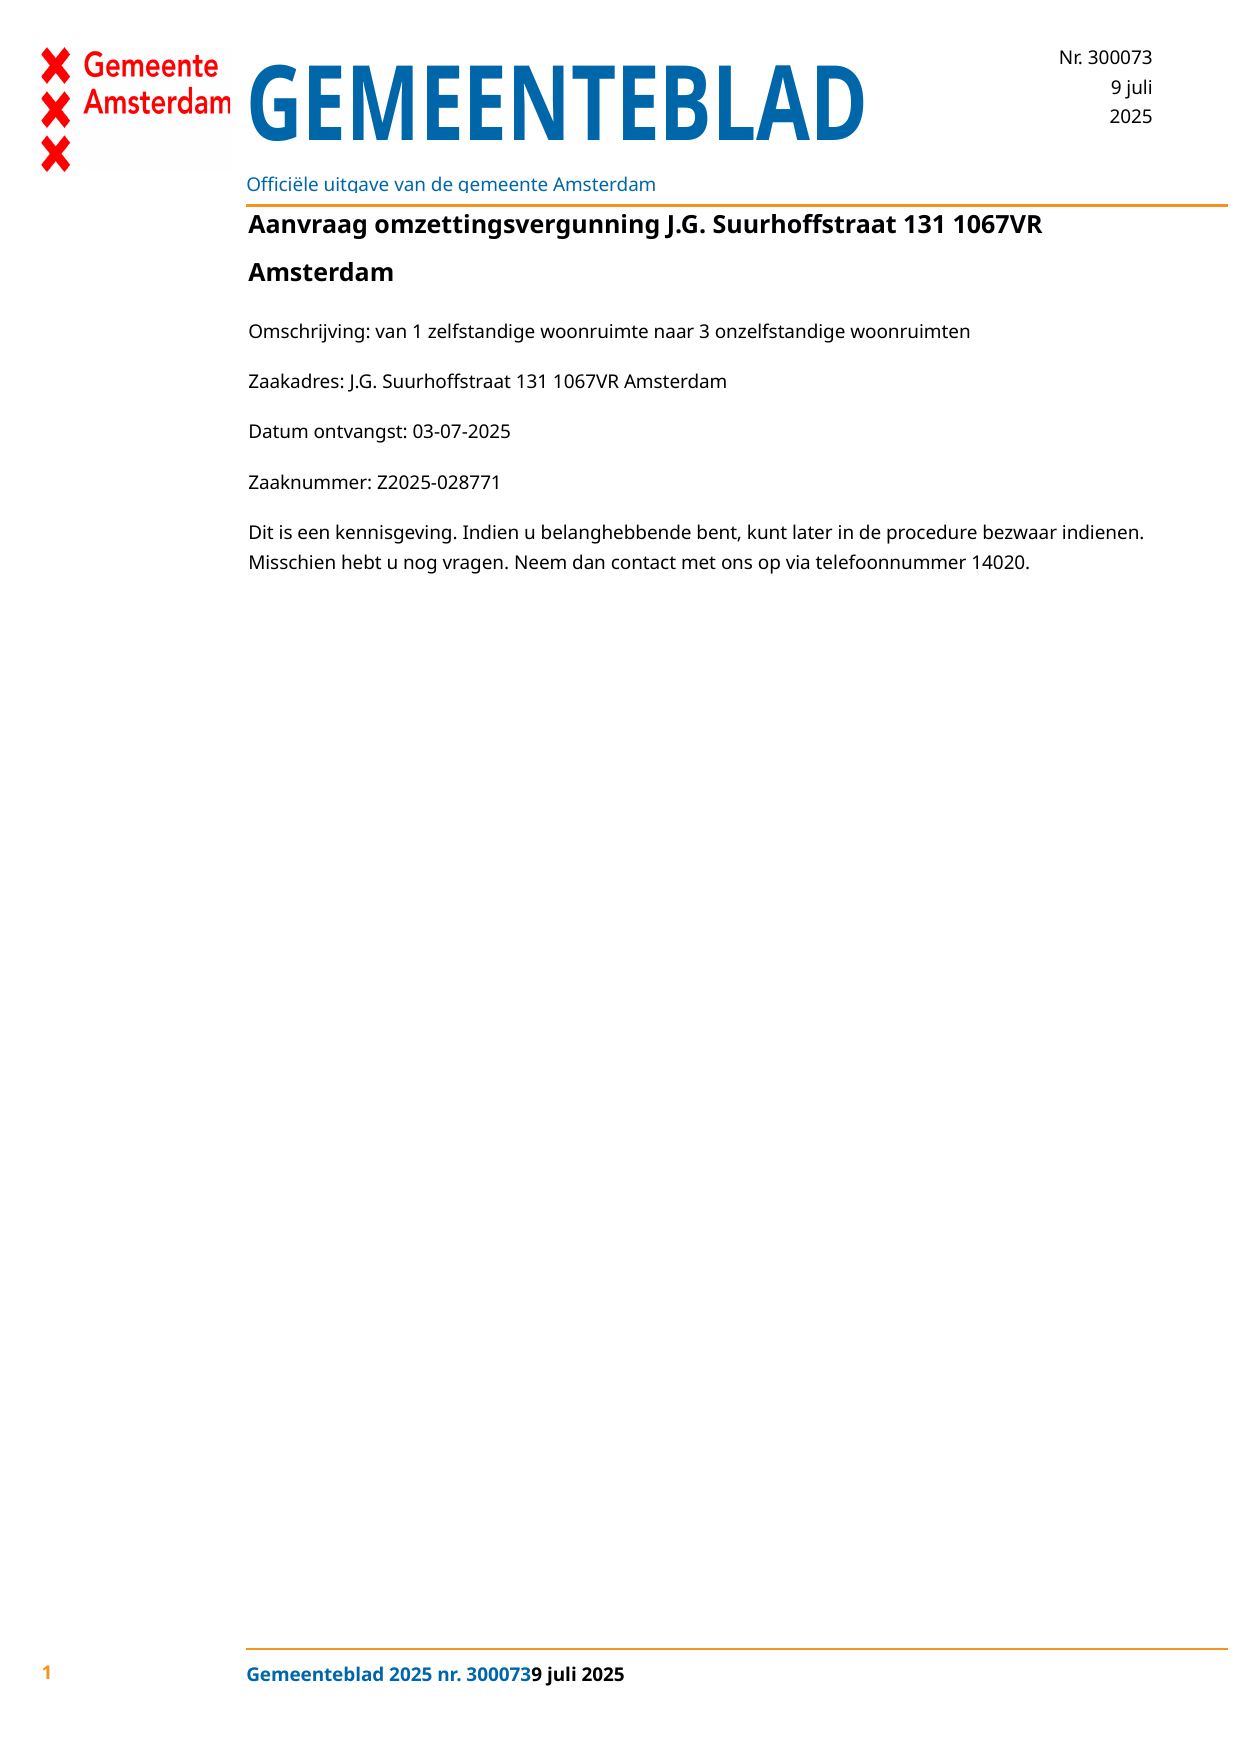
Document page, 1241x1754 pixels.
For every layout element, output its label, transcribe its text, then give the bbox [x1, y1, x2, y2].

text Zaaknummer: Z2025-028771 [248, 469, 1152, 495]
text Aanvraag omzettingsvergunning J.G. Suurhoffstraat 131 1067VR Amsterdam [248, 207, 1152, 288]
text Omschrijving: van 1 zelfstandige woonruimte naar 3 onzelfstandige woonruimten [248, 318, 1152, 344]
picture [41, 47, 231, 172]
text Dit is een kennisgeving. Indien u belanghebbende bent, kunt later in de procedure bezwaar indienen. Misschien hebt u nog vragen. Neem dan contact met ons op via telefoonnummer 14020. [248, 519, 1152, 575]
text Zaakadres: J.G. Suurhoffstraat 131 1067VR Amsterdam [248, 368, 1152, 394]
text Datum ontvangst: 03-07-2025 [248, 419, 1152, 444]
